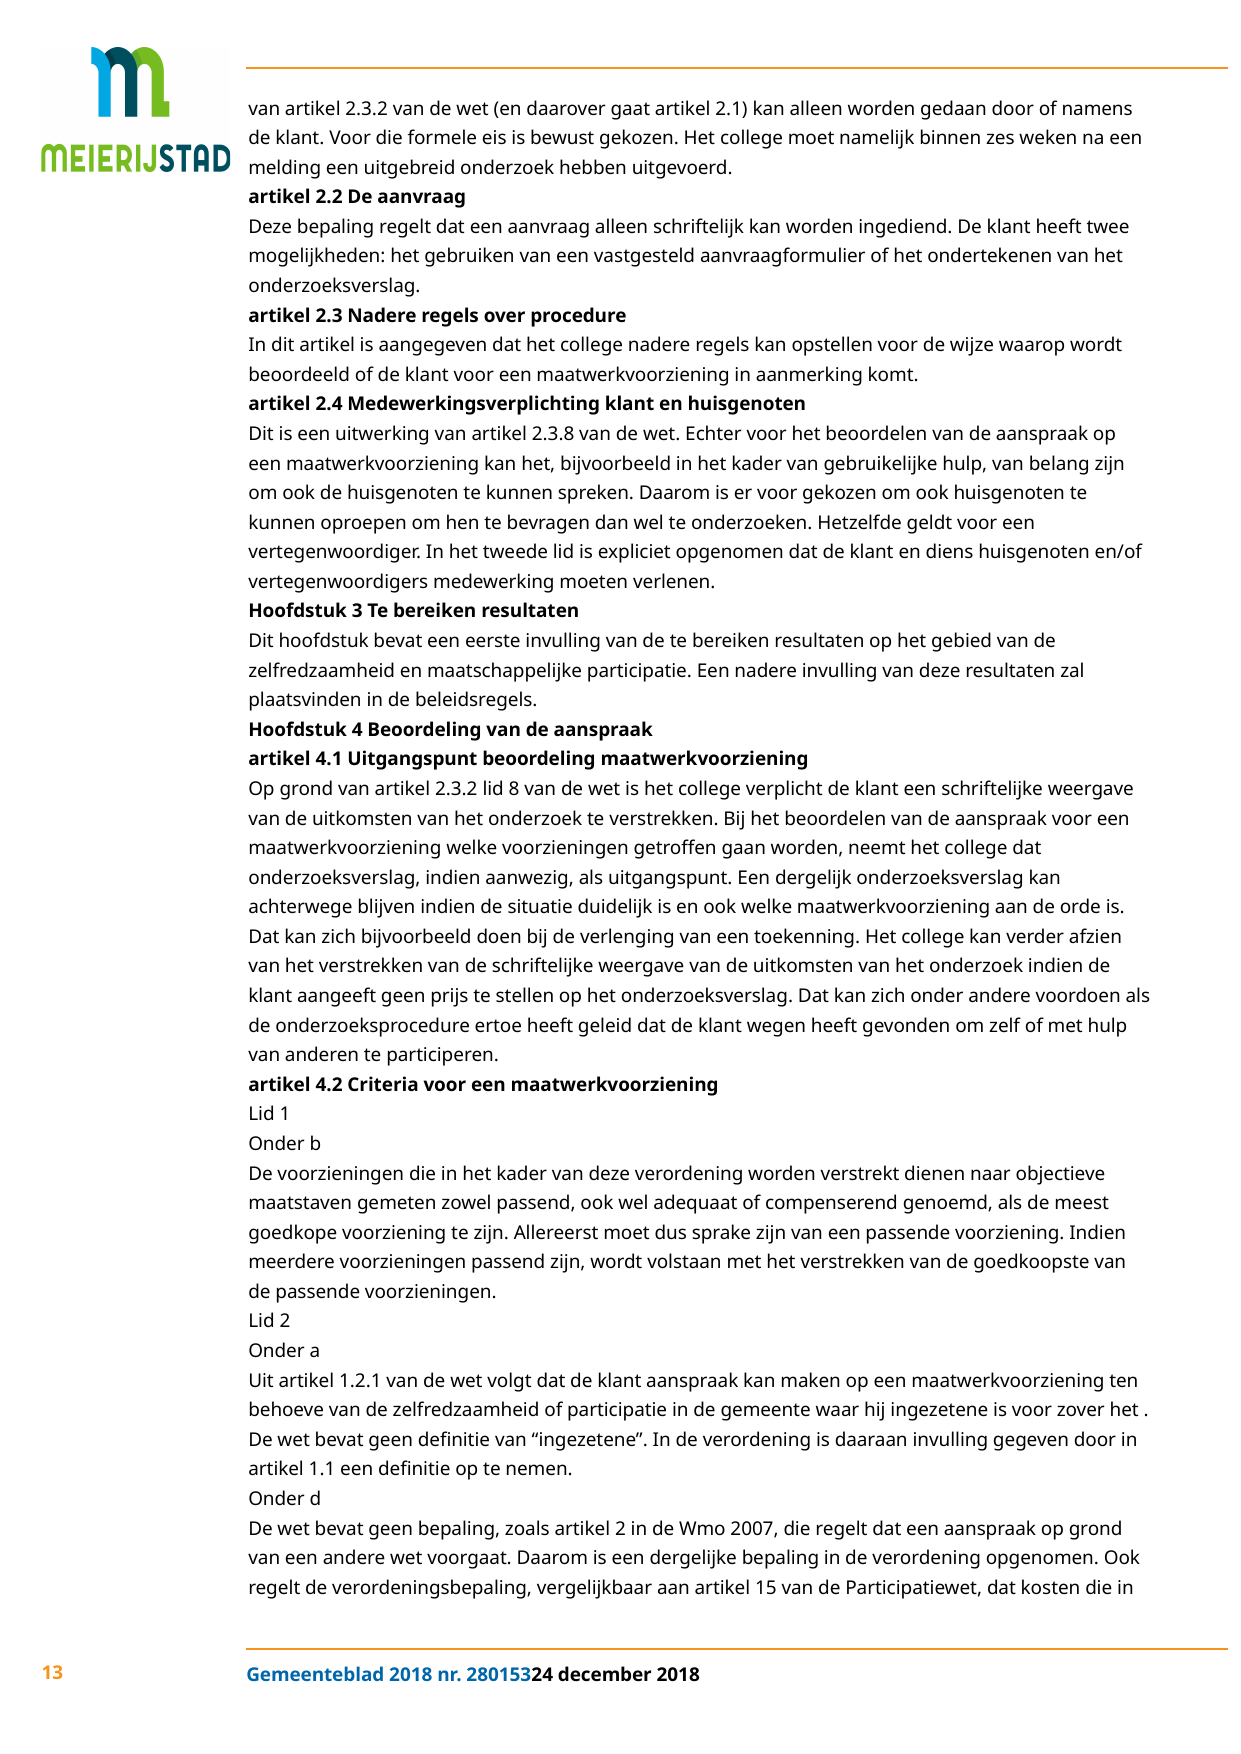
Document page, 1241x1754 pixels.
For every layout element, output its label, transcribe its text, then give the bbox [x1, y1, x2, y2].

text Dit is een uitwerking van artikel 2.3.8 van de wet. Echter voor het beoordelen van de aanspraak op een maatwerkvoorziening kan het, bijvoorbeeld in het kader van gebruikelijke hulp, van belang zijn om ook de huisgenoten te kunnen spreken. Daarom is er voor gekozen om ook huisgenoten te kunnen oproepen om hen te bevragen dan wel te onderzoeken. Hetzelfde geldt voor een vertegenwoordiger. In het tweede lid is expliciet opgenomen dat de klant en diens huisgenoten en/of vertegenwoordigers medewerking moeten verlenen. [248, 420, 1152, 594]
text Dit hoofdstuk bevat een eerste invulling van de te bereiken resultaten op het gebied van de zelfredzaamheid en maatschappelijke participatie. Een nadere invulling van deze resultaten zal plaatsvinden in de beleidsregels. [248, 627, 1152, 712]
text Uit artikel 1.2.1 van de wet volgt dat de klant aanspraak kan maken op een maatwerkvoorziening ten behoeve van de zelfredzaamheid of participatie in de gemeente waar hij ingezetene is voor zover het . De wet bevat geen definitie van “ingezetene”. In de verordening is daaraan invulling gegeven door in artikel 1.1 een definitie op te nemen. [248, 1367, 1152, 1481]
text artikel 2.4 Medewerkingsverplichting klant en huisgenoten [248, 391, 1152, 416]
text artikel 4.2 Criteria voor een maatwerkvoorziening [248, 1071, 1152, 1097]
text Lid 2 [248, 1308, 1152, 1333]
text De wet bevat geen bepaling, zoals artikel 2 in de Wmo 2007, die regelt dat een aanspraak op grond van een andere wet voorgaat. Daarom is een dergelijke bepaling in de verordening opgenomen. Ook regelt de verordeningsbepaling, vergelijkbaar aan artikel 15 van de Participatiewet, dat kosten die in [248, 1515, 1152, 1600]
picture [41, 47, 231, 172]
text Onder d [248, 1485, 1152, 1511]
text Hoofdstuk 4 Beoordeling van de aanspraak [248, 716, 1152, 742]
text Deze bepaling regelt dat een aanvraag alleen schriftelijk kan worden ingediend. De klant heeft twee mogelijkheden: het gebruiken van een vastgesteld aanvraagformulier of het ondertekenen van het onderzoeksverslag. [248, 213, 1152, 298]
text Op grond van artikel 2.3.2 lid 8 van de wet is het college verplicht de klant een schriftelijke weergave van de uitkomsten van het onderzoek te verstrekken. Bij het beoordelen van de aanspraak voor een maatwerkvoorziening welke voorzieningen getroffen gaan worden, neemt het college dat onderzoeksverslag, indien aanwezig, als uitgangspunt. Een dergelijk onderzoeksverslag kan achterwege blijven indien de situatie duidelijk is en ook welke maatwerkvoorziening aan de orde is. Dat kan zich bijvoorbeeld doen bij de verlenging van een toekenning. Het college kan verder afzien van het verstrekken van de schriftelijke weergave van de uitkomsten van het onderzoek indien de klant aangeeft geen prijs te stellen op het onderzoeksverslag. Dat kan zich onder andere voordoen als de onderzoeksprocedure ertoe heeft geleid dat de klant wegen heeft gevonden om zelf of met hulp van anderen te participeren. [248, 775, 1152, 1067]
text van artikel 2.3.2 van de wet (en daarover gaat artikel 2.1) kan alleen worden gedaan door of namens de klant. Voor die formele eis is bewust gekozen. Het college moet namelijk binnen zes weken na een melding een uitgebreid onderzoek hebben uitgevoerd. [248, 95, 1152, 180]
text Onder a [248, 1337, 1152, 1363]
text In dit artikel is aangegeven dat het college nadere regels kan opstellen voor de wijze waarop wordt beoordeeld of de klant voor een maatwerkvoorziening in aanmerking komt. [248, 331, 1152, 387]
text Onder b [248, 1130, 1152, 1156]
text artikel 2.3 Nadere regels over procedure [248, 302, 1152, 328]
text Lid 1 [248, 1101, 1152, 1126]
text artikel 2.2 De aanvraag [248, 183, 1152, 209]
text De voorzieningen die in het kader van deze verordening worden verstrekt dienen naar objectieve maatstaven gemeten zowel passend, ook wel adequaat of compenserend genoemd, als de meest goedkope voorziening te zijn. Allereerst moet dus sprake zijn van een passende voorziening. Indien meerdere voorzieningen passend zijn, wordt volstaan met het verstrekken van de goedkoopste van de passende voorzieningen. [248, 1160, 1152, 1304]
text Hoofdstuk 3 Te bereiken resultaten [248, 598, 1152, 623]
text artikel 4.1 Uitgangspunt beoordeling maatwerkvoorziening [248, 746, 1152, 771]
